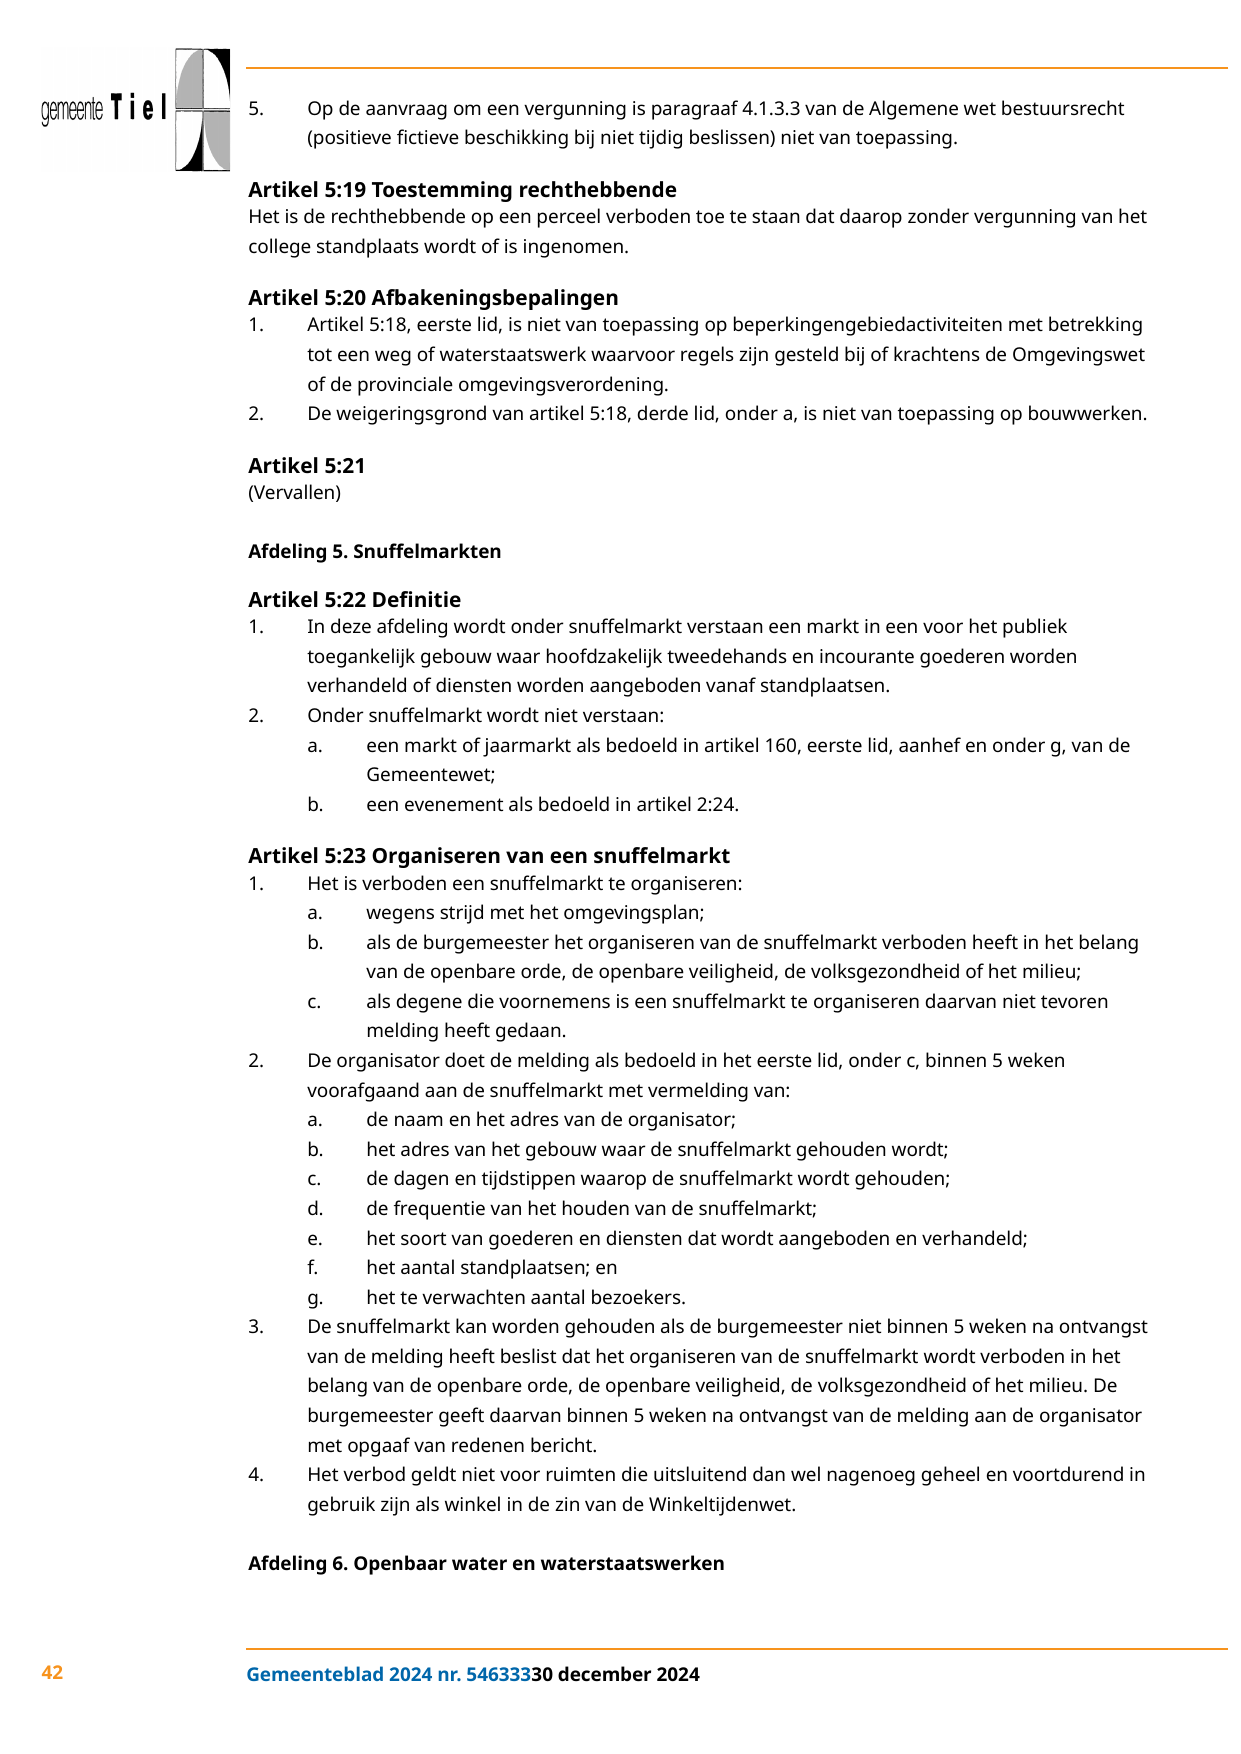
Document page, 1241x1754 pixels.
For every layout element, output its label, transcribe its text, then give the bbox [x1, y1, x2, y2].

list de dagen en tijdstippen waarop de snuffelmarkt wordt gehouden; [307, 1166, 1152, 1191]
text Artikel 5:22 Definitie [248, 585, 1152, 613]
list als de burgemeester het organiseren van de snuffelmarkt verboden heeft in het belang van de openbare orde, de openbare veiligheid, de volksgezondheid of het milieu; [307, 929, 1152, 984]
list het soort van goederen en diensten dat wordt aangeboden en verhandeld; [307, 1225, 1152, 1251]
list Onder snuffelmarkt wordt niet verstaan: [248, 702, 1152, 728]
text (Vervallen) [248, 479, 1152, 505]
text Artikel 5:19 Toestemming rechthebbende [248, 175, 1152, 203]
picture [41, 47, 231, 172]
text Afdeling 6. Openbaar water en waterstaatswerken [248, 1550, 1152, 1576]
text Artikel 5:20 Afbakeningsbepalingen [248, 283, 1152, 312]
list het te verwachten aantal bezoekers. [307, 1284, 1152, 1310]
list De organisator doet de melding als bedoeld in het eerste lid, onder c, binnen 5 weken voorafgaand aan de snuffelmarkt met vermelding van: [248, 1047, 1152, 1103]
text Artikel 5:23 Organiseren van een snuffelmarkt [248, 841, 1152, 870]
list De snuffelmarkt kan worden gehouden als de burgemeester niet binnen 5 weken na ontvangst van de melding heeft beslist dat het organiseren van de snuffelmarkt wordt verboden in het belang van de openbare orde, de openbare veiligheid, de volksgezondheid of het milieu. De burgemeester geeft daarvan binnen 5 weken na ontvangst van de melding aan de organisator met opgaaf van redenen bericht. [248, 1313, 1152, 1458]
text Afdeling 5. Snuffelmarkten [248, 538, 1152, 564]
list een markt of jaarmarkt als bedoeld in artikel 160, eerste lid, aanhef en onder g, van de Gemeentewet; [307, 732, 1152, 787]
text Artikel 5:21 [248, 451, 1152, 479]
list een evenement als bedoeld in artikel 2:24. [307, 791, 1152, 817]
list In deze afdeling wordt onder snuffelmarkt verstaan een markt in een voor het publiek toegankelijk gebouw waar hoofdzakelijk tweedehands en incourante goederen worden verhandeld of diensten worden aangeboden vanaf standplaatsen. [248, 613, 1152, 698]
list wegens strijd met het omgevingsplan; [307, 899, 1152, 925]
list Het is verboden een snuffelmarkt te organiseren: [248, 870, 1152, 896]
list Artikel 5:18, eerste lid, is niet van toepassing op beperkingengebiedactiviteiten met betrekking tot een weg of waterstaatswerk waarvoor regels zijn gesteld bij of krachtens de Omgevingswet of de provinciale omgevingsverordening. [248, 312, 1152, 397]
list als degene die voornemens is een snuffelmarkt te organiseren daarvan niet tevoren melding heeft gedaan. [307, 988, 1152, 1043]
list Het verbod geldt niet voor ruimten die uitsluitend dan wel nagenoeg geheel en voortdurend in gebruik zijn als winkel in de zin van de Winkeltijdenwet. [248, 1461, 1152, 1517]
list De weigeringsgrond van artikel 5:18, derde lid, onder a, is niet van toepassing op bouwwerken. [248, 400, 1152, 426]
text Het is de rechthebbende op een perceel verboden toe te staan dat daarop zonder vergunning van het college standplaats wordt of is ingenomen. [248, 203, 1152, 258]
list de naam en het adres van de organisator; [307, 1106, 1152, 1132]
list Op de aanvraag om een vergunning is paragraaf 4.1.3.3 van de Algemene wet bestuursrecht (positieve fictieve beschikking bij niet tijdig beslissen) niet van toepassing. [248, 95, 1152, 150]
list het aantal standplaatsen; en [307, 1254, 1152, 1280]
list het adres van het gebouw waar de snuffelmarkt gehouden wordt; [307, 1136, 1152, 1162]
list de frequentie van het houden van de snuffelmarkt; [307, 1195, 1152, 1221]
